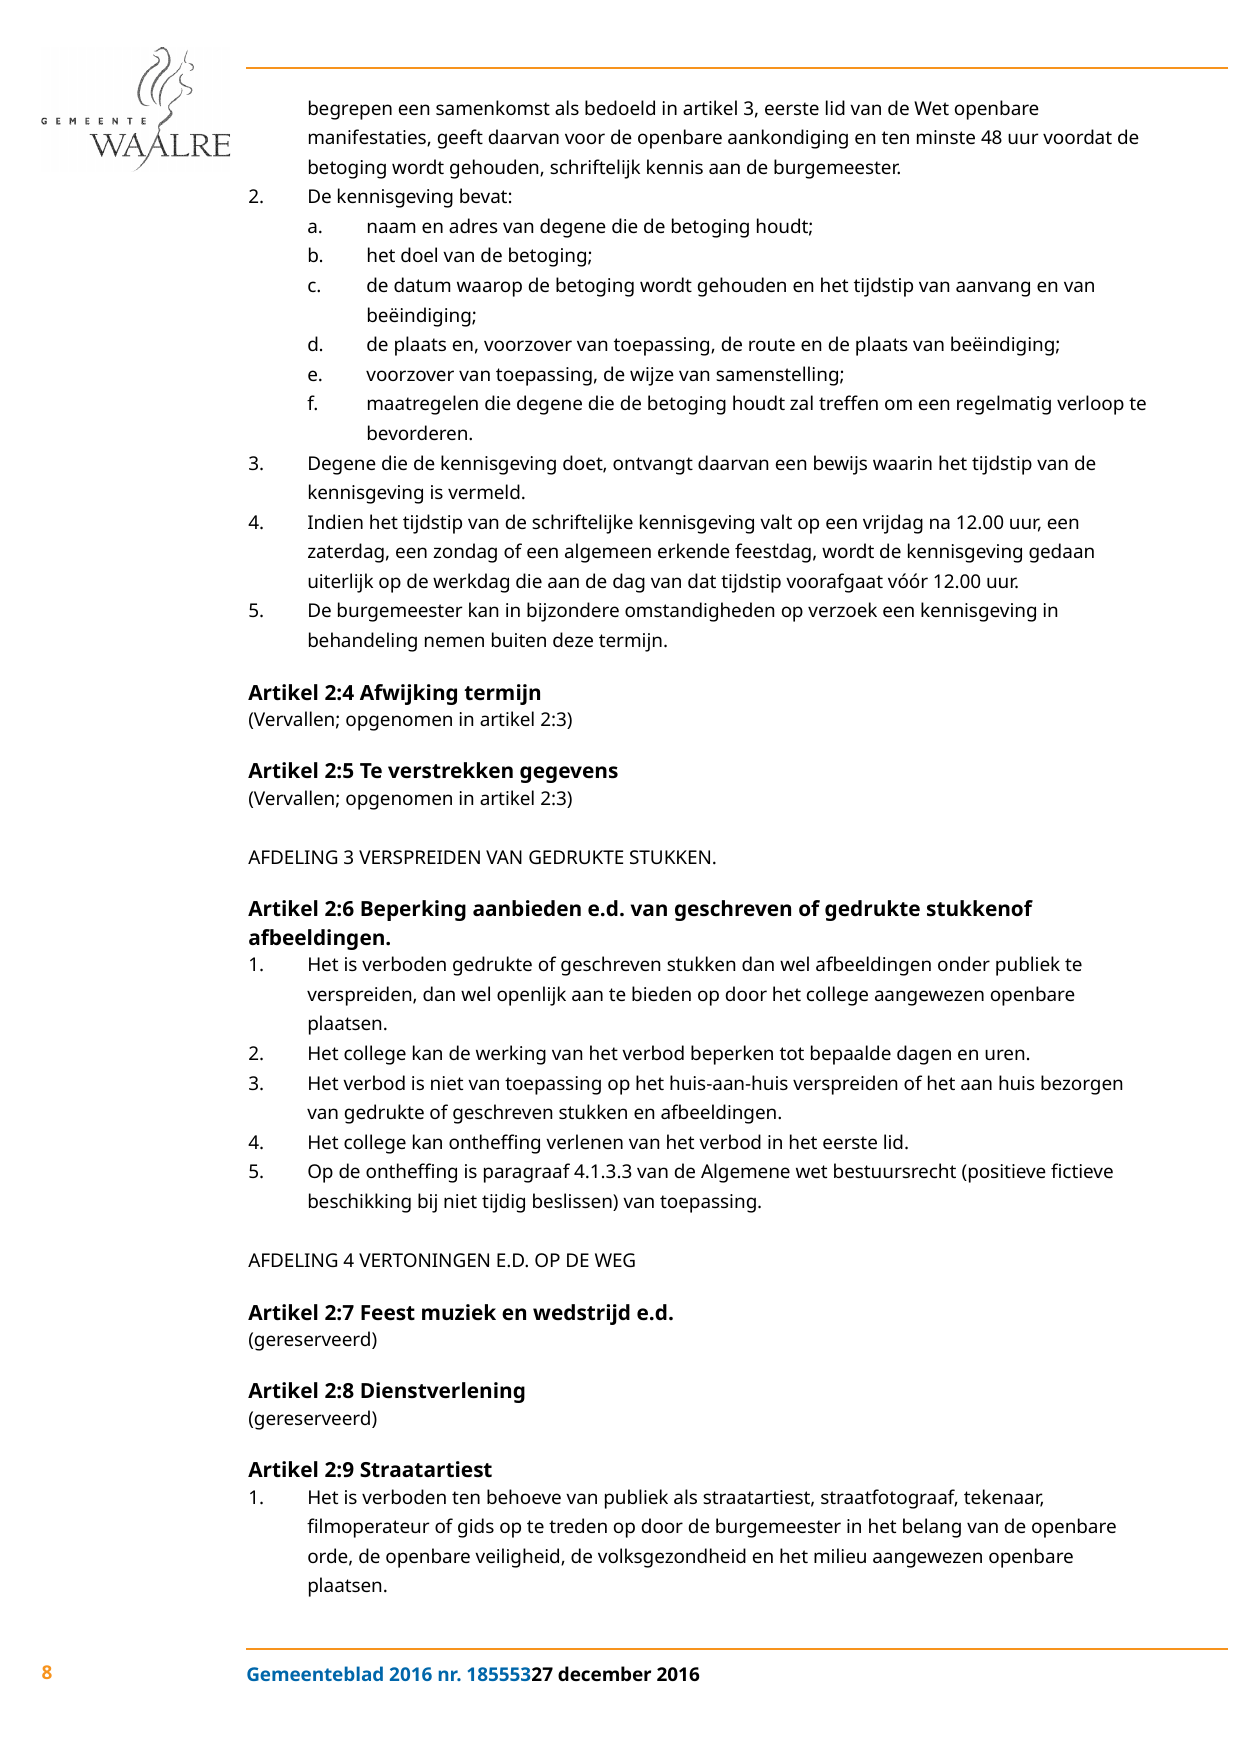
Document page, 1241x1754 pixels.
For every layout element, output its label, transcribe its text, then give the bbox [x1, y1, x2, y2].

text Artikel 2:4 Afwijking termijn [248, 678, 1152, 706]
list naam en adres van degene die de betoging houdt; [307, 213, 1152, 239]
text (gereserveerd) [248, 1326, 1152, 1352]
list Op de ontheffing is paragraaf 4.1.3.3 van de Algemene wet bestuursrecht (positieve fictieve beschikking bij niet tijdig beslissen) van toepassing. [248, 1158, 1152, 1214]
list de datum waarop de betoging wordt gehouden en het tijdstip van aanvang en van beëindiging; [307, 272, 1152, 328]
list Indien het tijdstip van de schriftelijke kennisgeving valt op een vrijdag na 12.00 uur, een zaterdag, een zondag of een algemeen erkende feestdag, wordt de kennisgeving gedaan uiterlijk op de werkdag die aan de dag van dat tijdstip voorafgaat vóór 12.00 uur. [248, 509, 1152, 594]
text (Vervallen; opgenomen in artikel 2:3) [248, 706, 1152, 732]
list maatregelen die degene die de betoging houdt zal treffen om een regelmatig verloop te bevorderen. [307, 391, 1152, 446]
text AFDELING 4 VERTONINGEN E.D. OP DE WEG [248, 1247, 1152, 1273]
text Artikel 2:6 Beperking aanbieden e.d. van geschreven of gedrukte stukkenof afbeeldingen. [248, 894, 1152, 951]
list Het verbod is niet van toepassing op het huis-aan-huis verspreiden of het aan huis bezorgen van gedrukte of geschreven stukken en afbeeldingen. [248, 1070, 1152, 1125]
text Artikel 2:9 Straatartiest [248, 1455, 1152, 1484]
list Het college kan de werking van het verbod beperken tot bepaalde dagen en uren. [248, 1040, 1152, 1066]
text Artikel 2:5 Te verstrekken gegevens [248, 757, 1152, 785]
list Het is verboden ten behoeve van publiek als straatartiest, straatfotograaf, tekenaar, filmoperateur of gids op te treden op door de burgemeester in het belang van de openbare orde, de openbare veiligheid, de volksgezondheid en het milieu aangewezen openbare plaatsen. [248, 1484, 1152, 1598]
list De kennisgeving bevat: [248, 183, 1152, 209]
list de plaats en, voorzover van toepassing, de route en de plaats van beëindiging; [307, 331, 1152, 357]
list het doel van de betoging; [307, 243, 1152, 268]
picture [41, 47, 231, 172]
text Artikel 2:8 Dienstverlening [248, 1377, 1152, 1405]
text (gereserveerd) [248, 1405, 1152, 1431]
list Het college kan ontheffing verlenen van het verbod in het eerste lid. [248, 1129, 1152, 1155]
text (Vervallen; opgenomen in artikel 2:3) [248, 785, 1152, 811]
list begrepen een samenkomst als bedoeld in artikel 3, eerste lid van de Wet openbare manifestaties, geeft daarvan voor de openbare aankondiging en ten minste 48 uur voordat de betoging wordt gehouden, schriftelijk kennis aan de burgemeester. [248, 95, 1152, 180]
list De burgemeester kan in bijzondere omstandigheden op verzoek een kennisgeving in behandeling nemen buiten deze termijn. [248, 598, 1152, 653]
text AFDELING 3 VERSPREIDEN VAN GEDRUKTE STUKKEN. [248, 844, 1152, 870]
list voorzover van toepassing, de wijze van samenstelling; [307, 361, 1152, 387]
list Degene die de kennisgeving doet, ontvangt daarvan een bewijs waarin het tijdstip van de kennisgeving is vermeld. [248, 450, 1152, 505]
text Artikel 2:7 Feest muziek en wedstrijd e.d. [248, 1298, 1152, 1326]
list Het is verboden gedrukte of geschreven stukken dan wel afbeeldingen onder publiek te verspreiden, dan wel openlijk aan te bieden op door het college aangewezen openbare plaatsen. [248, 951, 1152, 1036]
